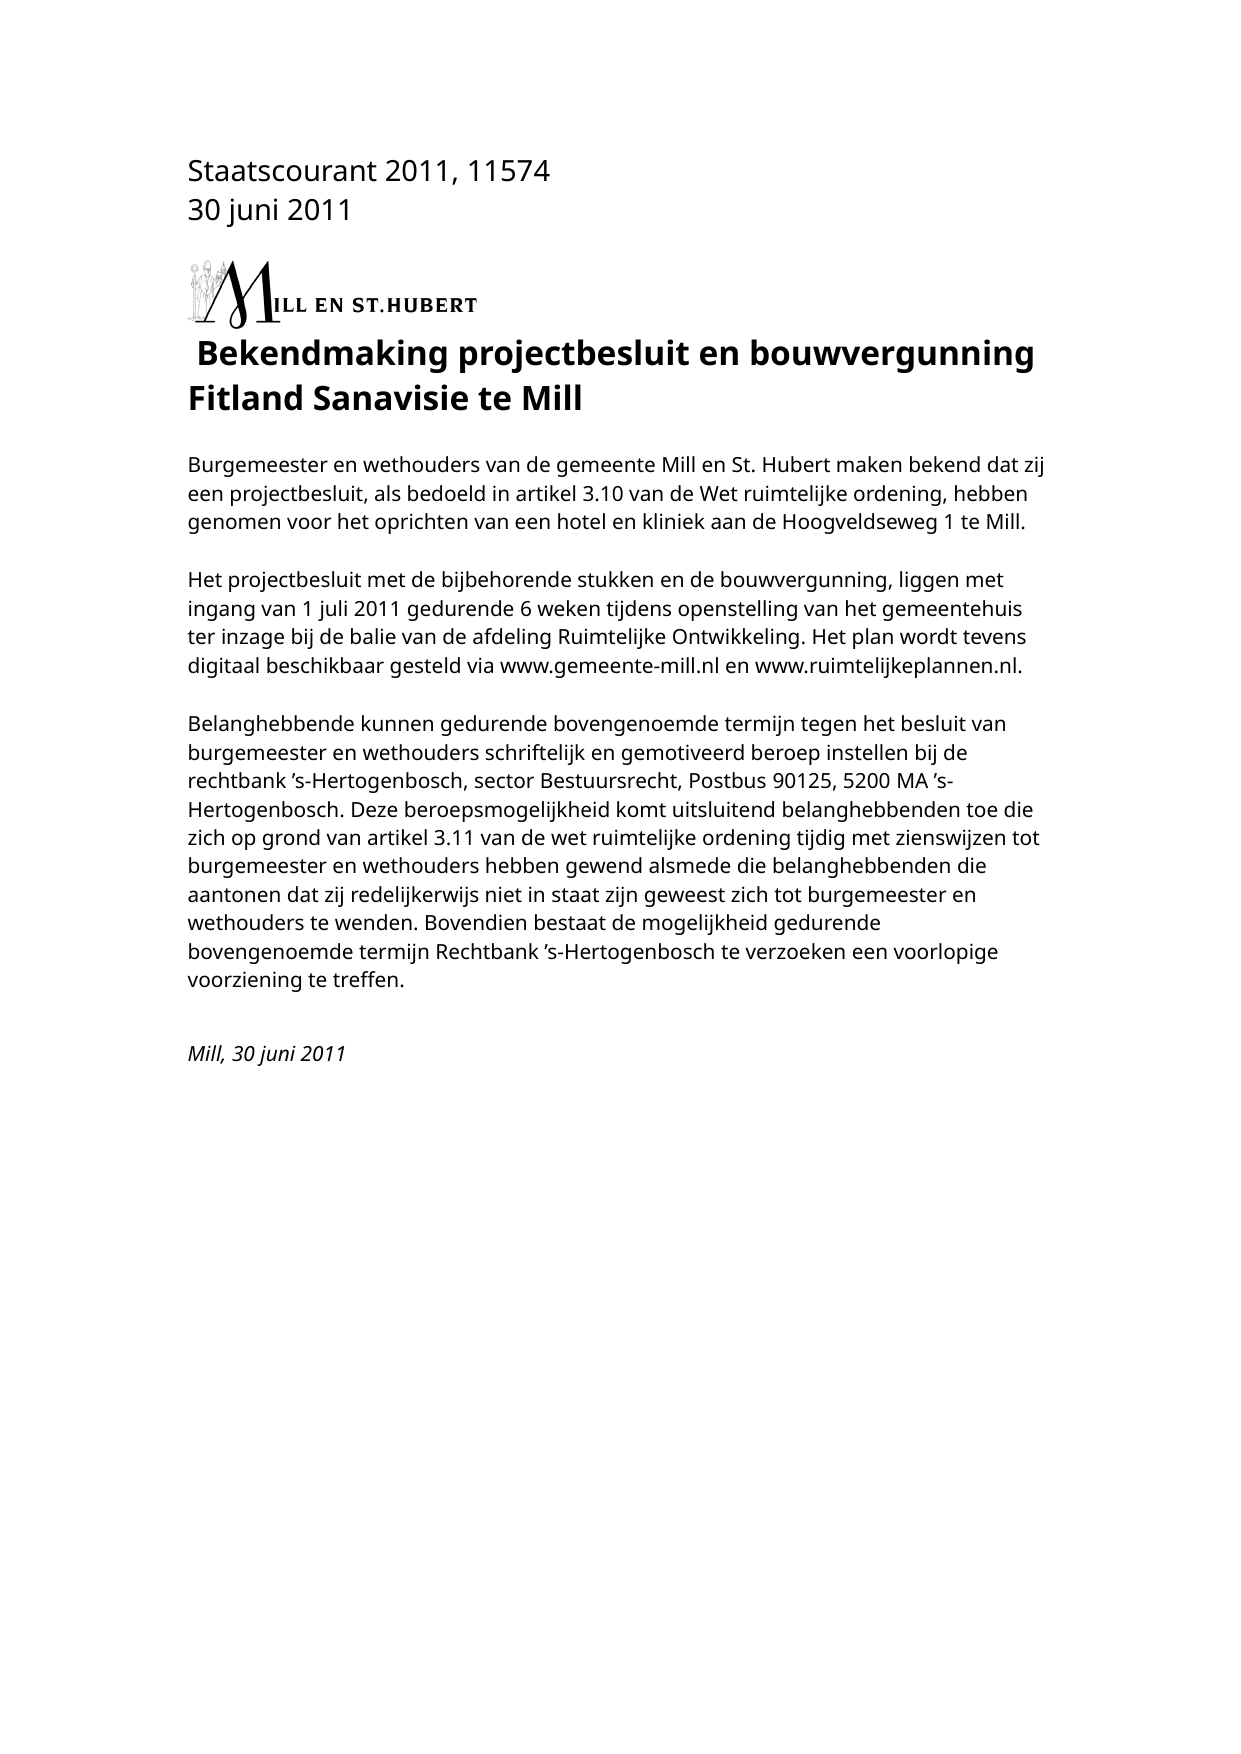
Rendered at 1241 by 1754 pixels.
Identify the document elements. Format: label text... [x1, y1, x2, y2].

text 30 juni 2011 [187, 190, 1053, 229]
text Staatscourant 2011, 11574 [187, 150, 1053, 190]
text Burgemeester en wethouders van de gemeente Mill en St. Hubert maken bekend dat zij een projectbesluit, als bedoeld in artikel 3.10 van de Wet ruimtelijke ordening, hebben genomen voor het oprichten van een hotel en kliniek aan de Hoogveldseweg 1 te Mill. [187, 450, 1053, 536]
picture [187, 258, 477, 330]
subtitle Bekendmaking projectbesluit en bouwvergunning Fitland Sanavisie te Mill [187, 271, 1053, 420]
text Het projectbesluit met de bijbehorende stukken en de bouwvergunning, liggen met ingang van 1 juli 2011 gedurende 6 weken tijdens openstelling van het gemeentehuis ter inzage bij de balie van de afdeling Ruimtelijke Ontwikkeling. Het plan wordt tevens digitaal beschikbaar gesteld via www.gemeente-mill.nl en www.ruimtelijkeplannen.nl. [187, 566, 1053, 679]
text Belanghebbende kunnen gedurende bovengenoemde termijn tegen het besluit van burgemeester en wethouders schriftelijk en gemotiveerd beroep instellen bij de rechtbank ’s-Hertogenbosch, sector Bestuursrecht, Postbus 90125, 5200 MA ’s-Hertogenbosch. Deze beroepsmogelijkheid komt uitsluitend belanghebbenden toe die zich op grond van artikel 3.11 van de wet ruimtelijke ordening tijdig met zienswijzen tot burgemeester en wethouders hebben gewend alsmede die belanghebbenden die aantonen dat zij redelijkerwijs niet in staat zijn geweest zich tot burgemeester en wethouders te wenden. Bovendien bestaat de mogelijkheid gedurende bovengenoemde termijn Rechtbank ’s-Hertogenbosch te verzoeken een voorlopige voorziening te treffen. [187, 709, 1053, 994]
text Mill, 30 juni 2011 [187, 1039, 1053, 1067]
